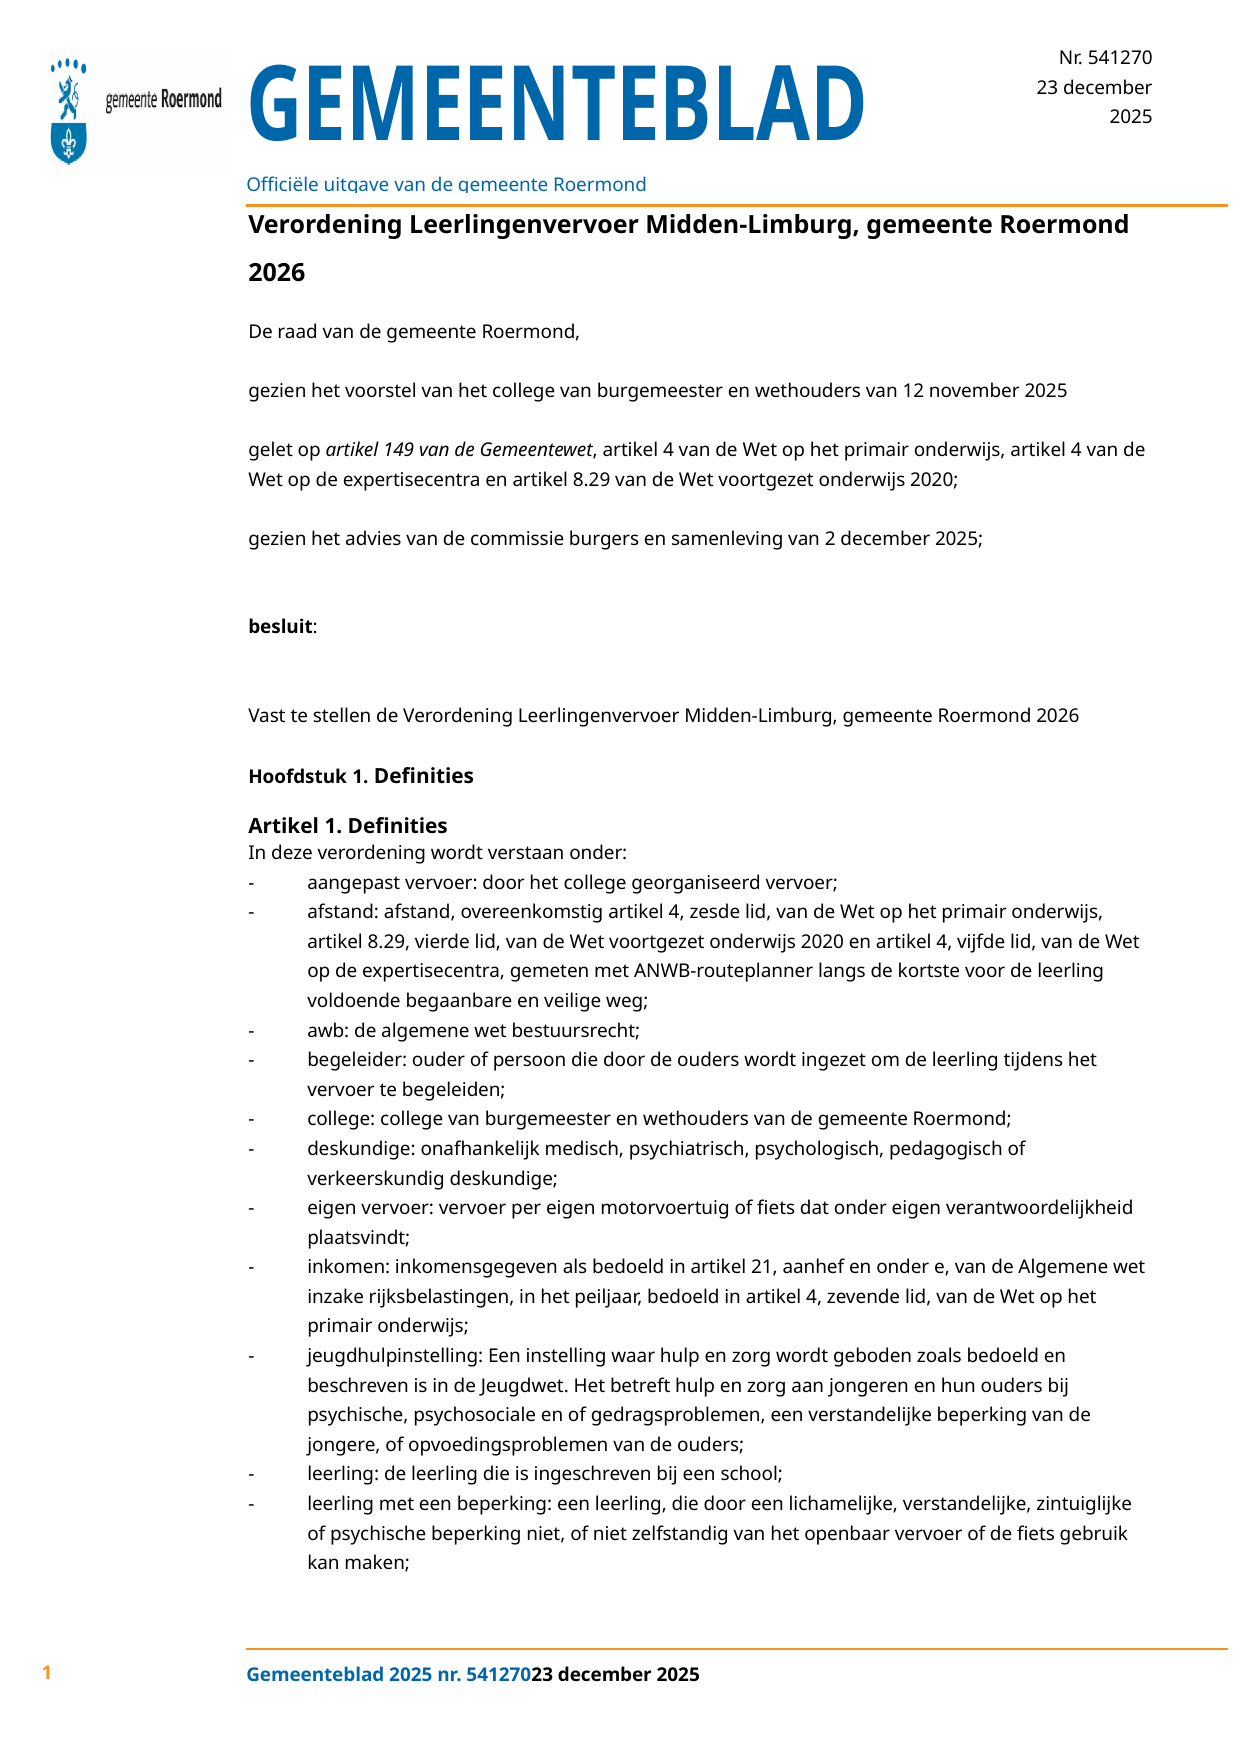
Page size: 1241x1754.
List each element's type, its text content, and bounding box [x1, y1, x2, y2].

text gelet op artikel 149 van de Gemeentewet, artikel 4 van de Wet op het primair onderwijs, artikel 4 van de Wet op de expertisecentra en artikel 8.29 van de Wet voortgezet onderwijs 2020; [248, 436, 1152, 492]
list awb: de algemene wet bestuursrecht; [248, 1017, 1152, 1043]
text In deze verordening wordt verstaan onder: [248, 839, 1152, 865]
text Vast te stellen de Verordening Leerlingenvervoer Midden-Limburg, gemeente Roermond 2026 [248, 702, 1152, 728]
text Verordening Leerlingenvervoer Midden-Limburg, gemeente Roermond 2026 [248, 207, 1152, 288]
text De raad van de gemeente Roermond, [248, 318, 1152, 344]
text Artikel 1. Definities [248, 811, 1152, 839]
list leerling: de leerling die is ingeschreven bij een school; [248, 1461, 1152, 1486]
list deskundige: onafhankelijk medisch, psychiatrisch, psychologisch, pedagogisch of verkeerskundig deskundige; [248, 1135, 1152, 1191]
list leerling met een beperking: een leerling, die door een lichamelijke, verstandelijke, zintuiglijke of psychische beperking niet, of niet zelfstandig van het openbaar vervoer of de fiets gebruik kan maken; [248, 1490, 1152, 1575]
text besluit: [248, 614, 1152, 639]
text gezien het advies van de commissie burgers en samenleving van 2 december 2025; [248, 525, 1152, 551]
list college: college van burgemeester en wethouders van de gemeente Roermond; [248, 1106, 1152, 1131]
list afstand: afstand, overeenkomstig artikel 4, zesde lid, van de Wet op het primair onderwijs, artikel 8.29, vierde lid, van de Wet voortgezet onderwijs 2020 en artikel 4, vijfde lid, van de Wet op de expertisecentra, gemeten met ANWB-routeplanner langs de kortste voor de leerling voldoende begaanbare en veilige weg; [248, 898, 1152, 1013]
text gezien het voorstel van het college van burgemeester en wethouders van 12 november 2025 [248, 377, 1152, 403]
list eigen vervoer: vervoer per eigen motorvoertuig of fiets dat onder eigen verantwoordelijkheid plaatsvindt; [248, 1194, 1152, 1250]
text Hoofdstuk 1. Definities [248, 762, 1152, 790]
list inkomen: inkomensgegeven als bedoeld in artikel 21, aanhef en onder e, van de Algemene wet inzake rijksbelastingen, in het peiljaar, bedoeld in artikel 4, zevende lid, van de Wet op het primair onderwijs; [248, 1253, 1152, 1338]
list jeugdhulpinstelling: Een instelling waar hulp en zorg wordt geboden zoals bedoeld en beschreven is in de Jeugdwet. Het betreft hulp en zorg aan jongeren en hun ouders bij psychische, psychosociale en of gedragsproblemen, een verstandelijke beperking van de jongere, of opvoedingsproblemen van de ouders; [248, 1342, 1152, 1457]
list begeleider: ouder of persoon die door de ouders wordt ingezet om de leerling tijdens het vervoer te begeleiden; [248, 1046, 1152, 1102]
picture [41, 47, 231, 172]
list aangepast vervoer: door het college georganiseerd vervoer; [248, 869, 1152, 895]
